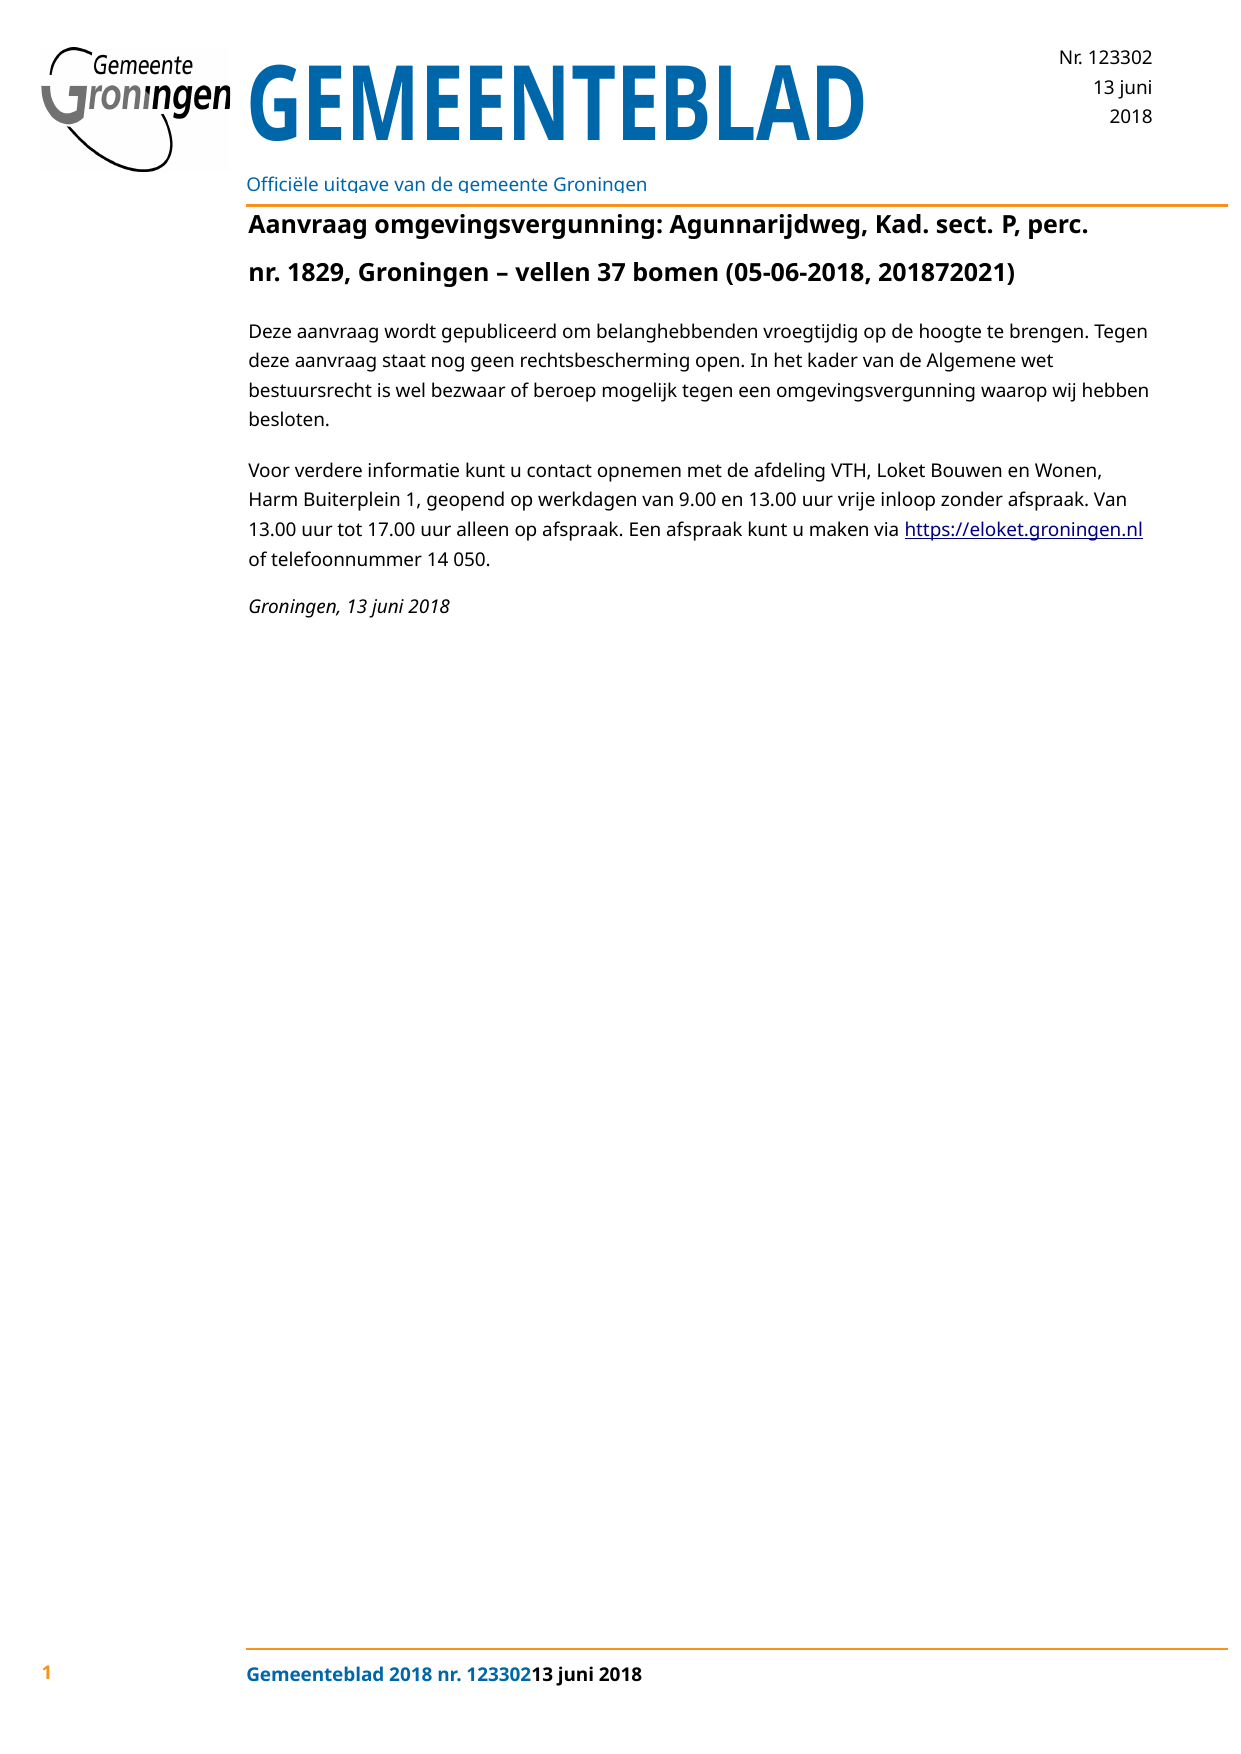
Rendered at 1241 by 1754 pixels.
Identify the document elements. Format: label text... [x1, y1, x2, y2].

text Aanvraag omgevingsvergunning: Agunnarijdweg, Kad. sect. P, perc. nr. 1829, Groningen – vellen 37 bomen (05-06-2018, 201872021) [248, 207, 1152, 288]
text Groningen, 13 juni 2018 [248, 594, 1152, 619]
text Voor verdere informatie kunt u contact opnemen met de afdeling VTH, Loket Bouwen en Wonen, Harm Buiterplein 1, geopend op werkdagen van 9.00 en 13.00 uur vrije inloop zonder afspraak. Van 13.00 uur tot 17.00 uur alleen op afspraak. Een afspraak kunt u maken via https://eloket.groningen.nl of telefoonnummer 14 050. [248, 457, 1152, 572]
text Deze aanvraag wordt gepubliceerd om belanghebbenden vroegtijdig op de hoogte te brengen. Tegen deze aanvraag staat nog geen rechtsbescherming open. In het kader van de Algemene wet bestuursrecht is wel bezwaar of beroep mogelijk tegen een omgevingsvergunning waarop wij hebben besloten. [248, 318, 1152, 432]
picture [41, 47, 231, 172]
